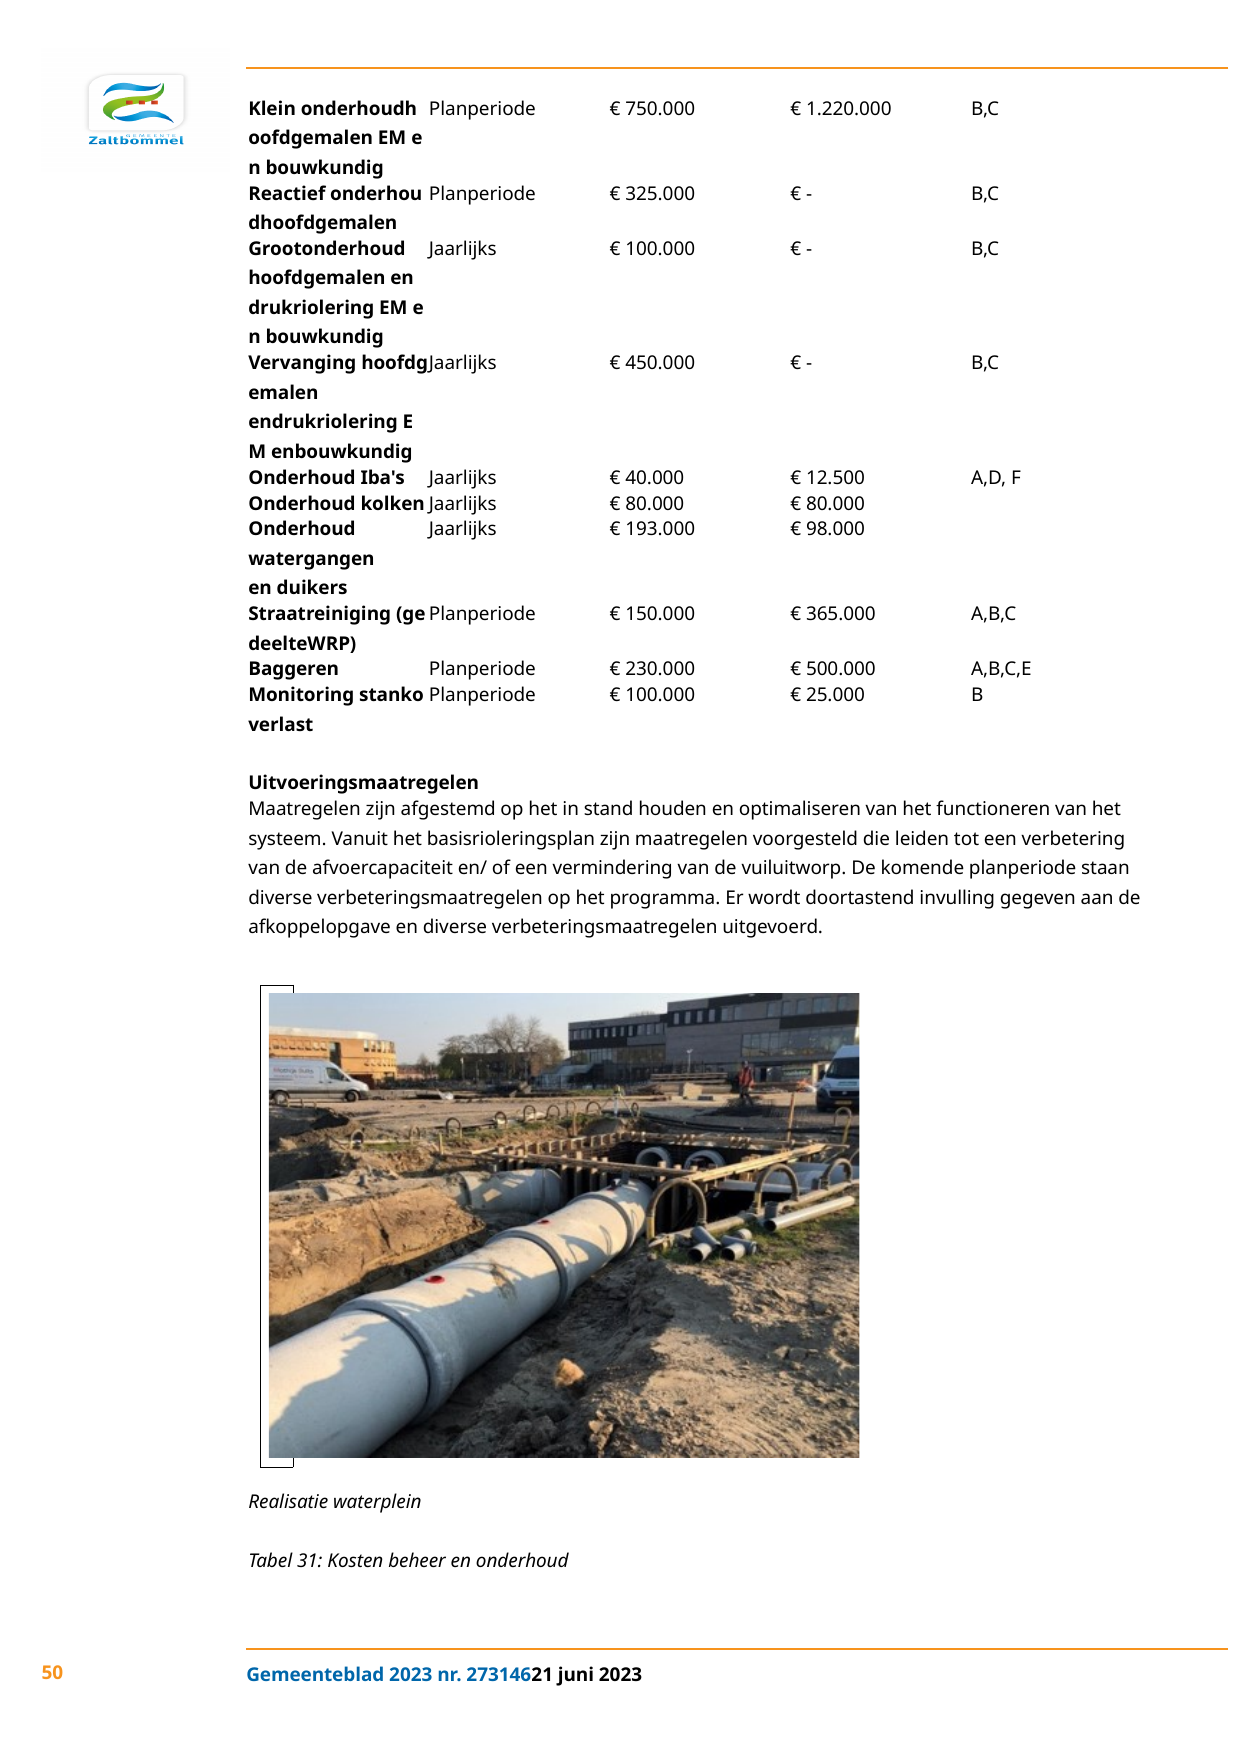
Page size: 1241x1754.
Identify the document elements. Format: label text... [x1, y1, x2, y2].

text Maatregelen zijn afgestemd op het in stand houden en optimaliseren van het functioneren van het systeem. Vanuit het basisrioleringsplan zijn maatregelen voorgesteld die leiden tot een verbetering van de afvoercapaciteit en/ of een vermindering van de vuiluitworp. De komende planperiode staan diverse verbeteringsmaatregelen op het programma. Er wordt doortastend invulling gegeven aan de afkoppelopgave en diverse verbeteringsmaatregelen uitgevoerd. [248, 795, 1152, 939]
table_cell € - [790, 180, 971, 235]
table_cell € 365.000 [790, 600, 971, 656]
table_cell Jaarlijks [429, 515, 609, 600]
table_cell € 100.000 [609, 235, 790, 349]
table_cell Jaarlijks [429, 490, 609, 515]
table_cell Grootonderhoud hoofdgemalen en drukriolering EM en bouwkundig [248, 235, 429, 349]
text Realisatie waterplein [248, 1488, 1152, 1514]
table_cell [971, 490, 1152, 515]
picture [41, 47, 231, 172]
table_cell € 80.000 [609, 490, 790, 515]
table_cell B,C [971, 95, 1152, 180]
table_cell Onderhoud watergangen en duikers [248, 515, 429, 600]
table_cell Baggeren [248, 656, 429, 681]
table_cell Planperiode [429, 681, 609, 737]
table_cell Vervanging hoofdgemalen endrukriolering EM enbouwkundig [248, 350, 429, 464]
text Tabel 31: Kosten beheer en onderhoud [248, 1547, 1152, 1573]
table_cell [971, 515, 1152, 600]
table_cell B,C [971, 350, 1152, 464]
table_cell € 1.220.000 [790, 95, 971, 180]
table_cell Onderhoud Iba's [248, 464, 429, 490]
table_cell € 80.000 [790, 490, 971, 515]
table_cell A,B,C [971, 600, 1152, 656]
picture [268, 993, 860, 1458]
table_cell B,C [971, 235, 1152, 349]
table_cell Monitoring stankoverlast [248, 681, 429, 737]
table_cell Jaarlijks [429, 464, 609, 490]
table_cell B [971, 681, 1152, 737]
table_cell € 193.000 [609, 515, 790, 600]
table_cell Reactief onderhoudhoofdgemalen [248, 180, 429, 235]
table_cell Planperiode [429, 95, 609, 180]
table_cell € 750.000 [609, 95, 790, 180]
table_cell Klein onderhoudhoofdgemalen EM en bouwkundig [248, 95, 429, 180]
table_cell € 98.000 [790, 515, 971, 600]
table_cell € 12.500 [790, 464, 971, 490]
table_cell A,B,C,E [971, 656, 1152, 681]
table_cell € 450.000 [609, 350, 790, 464]
table_cell Planperiode [429, 600, 609, 656]
table_cell € 40.000 [609, 464, 790, 490]
table_cell € 25.000 [790, 681, 971, 737]
table_cell Planperiode [429, 656, 609, 681]
table_cell € 230.000 [609, 656, 790, 681]
table_cell € 100.000 [609, 681, 790, 737]
table_cell Jaarlijks [429, 235, 609, 349]
table_cell A,D, F [971, 464, 1152, 490]
table_cell Straatreiniging (gedeelteWRP) [248, 600, 429, 656]
table_cell Jaarlijks [429, 350, 609, 464]
table_cell € 500.000 [790, 656, 971, 681]
text Uitvoeringsmaatregelen [248, 769, 1152, 795]
table_cell B,C [971, 180, 1152, 235]
table_cell € 150.000 [609, 600, 790, 656]
table_cell € 325.000 [609, 180, 790, 235]
table_cell Planperiode [429, 180, 609, 235]
table_cell € - [790, 235, 971, 349]
table_cell Onderhoud kolken [248, 490, 429, 515]
table_cell € - [790, 350, 971, 464]
